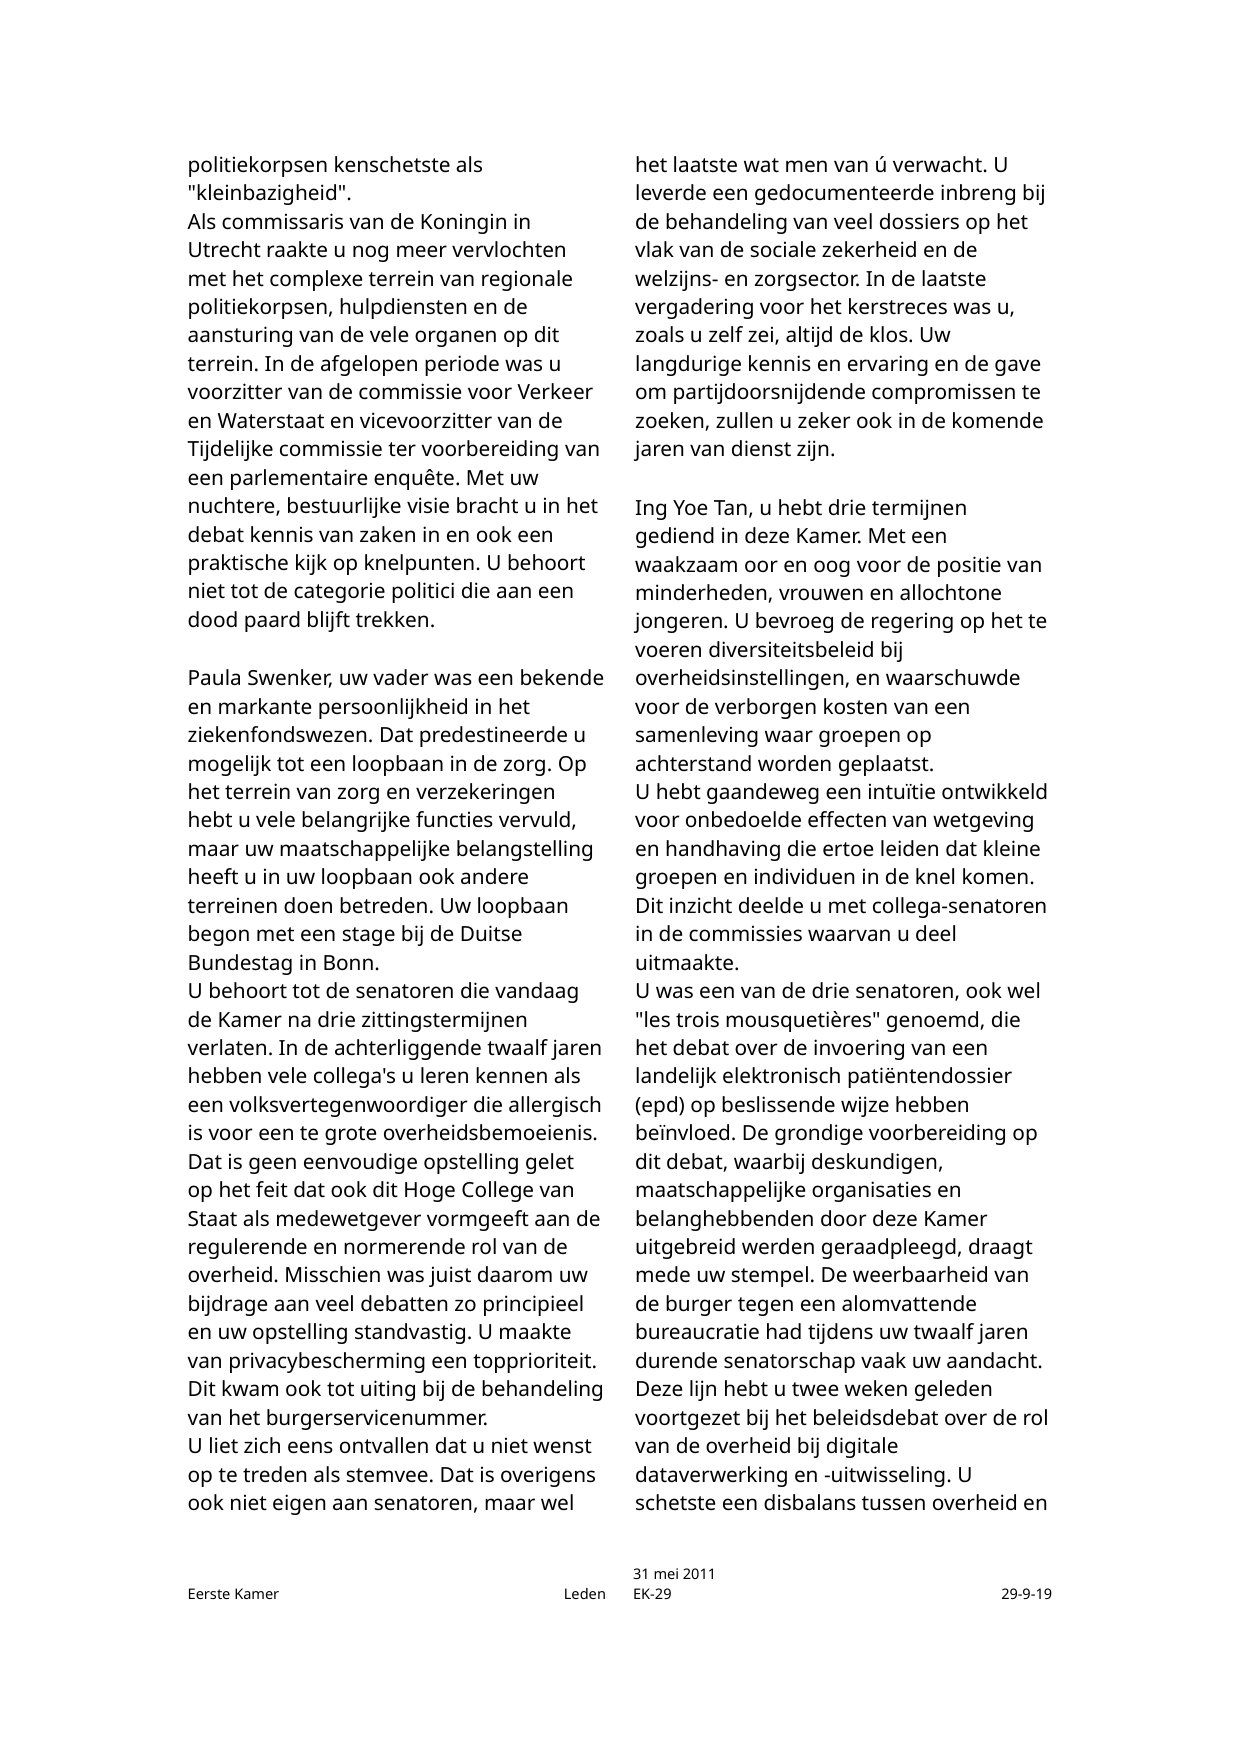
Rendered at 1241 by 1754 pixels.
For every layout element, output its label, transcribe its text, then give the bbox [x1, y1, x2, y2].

text U was een van de drie senatoren, ook wel "les trois mousquetières" genoemd, die het debat over de invoering van een landelijk elektronisch patiëntendossier (epd) op beslissende wijze hebben beïnvloed. De grondige voorbereiding op dit debat, waarbij deskundigen, maatschappelijke organisaties en belanghebbenden door deze Kamer uitgebreid werden geraadpleegd, draagt mede uw stempel. De weerbaarheid van de burger tegen een alomvattende bureaucratie had tijdens uw twaalf jaren durende senatorschap vaak uw aandacht. [635, 976, 1053, 1374]
text Deze lijn hebt u twee weken geleden voortgezet bij het beleidsdebat over de rol van de overheid bij digitale dataverwerking en -uitwisseling. U schetste een disbalans tussen overheid en [635, 1374, 1053, 1517]
text Als commissaris van de Koningin in Utrecht raakte u nog meer vervlochten met het complexe terrein van regionale politiekorpsen, hulpdiensten en de aansturing van de vele organen op dit terrein. In de afgelopen periode was u voorzitter van de commissie voor Verkeer en Waterstaat en vicevoorzitter van de Tijdelijke commissie ter voorbereiding van een parlementaire enquête. Met uw nuchtere, bestuurlijke visie bracht u in het debat kennis van zaken in en ook een praktische kijk op knelpunten. U behoort niet tot de categorie politici die aan een dood paard blijft trekken. [187, 207, 605, 633]
text politiekorpsen kenschetste als "kleinbazigheid". [187, 150, 605, 207]
text het laatste wat men van ú verwacht. U leverde een gedocumenteerde inbreng bij de behandeling van veel dossiers op het vlak van de sociale zekerheid en de welzijns- en zorgsector. In de laatste vergadering voor het kerstreces was u, zoals u zelf zei, altijd de klos. Uw langdurige kennis en ervaring en de gave om partijdoorsnijdende compromissen te zoeken, zullen u zeker ook in de komende jaren van dienst zijn. [635, 150, 1053, 463]
text U behoort tot de senatoren die vandaag de Kamer na drie zittingstermijnen verlaten. In de achterliggende twaalf jaren hebben vele collega's u leren kennen als een volksvertegenwoordiger die allergisch is voor een te grote overheidsbemoeienis. Dat is geen eenvoudige opstelling gelet op het feit dat ook dit Hoge College van Staat als medewetgever vormgeeft aan de regulerende en normerende rol van de overheid. Misschien was juist daarom uw bijdrage aan veel debatten zo principieel en uw opstelling standvastig. U maakte van privacybescherming een topprioriteit. Dit kwam ook tot uiting bij de behandeling van het burgerservicenummer. [187, 976, 605, 1431]
text Paula Swenker, uw vader was een bekende en markante persoonlijkheid in het ziekenfondswezen. Dat predestineerde u mogelijk tot een loopbaan in de zorg. Op het terrein van zorg en verzekeringen hebt u vele belangrijke functies vervuld, maar uw maatschappelijke belangstelling heeft u in uw loopbaan ook andere terreinen doen betreden. Uw loopbaan begon met een stage bij de Duitse Bundestag in Bonn. [187, 663, 605, 976]
text U hebt gaandeweg een intuïtie ontwikkeld voor onbedoelde effecten van wetgeving en handhaving die ertoe leiden dat kleine groepen en individuen in de knel komen. Dit inzicht deelde u met collega-senatoren in de commissies waarvan u deel uitmaakte. [635, 777, 1053, 976]
text Ing Yoe Tan, u hebt drie termijnen gediend in deze Kamer. Met een waakzaam oor en oog voor de positie van minderheden, vrouwen en allochtone jongeren. U bevroeg de regering op het te voeren diversiteitsbeleid bij overheidsinstellingen, en waarschuwde voor de verborgen kosten van een samenleving waar groepen op achterstand worden geplaatst. [635, 493, 1053, 777]
text U liet zich eens ontvallen dat u niet wenst op te treden als stemvee. Dat is overigens ook niet eigen aan senatoren, maar wel [187, 1431, 605, 1517]
